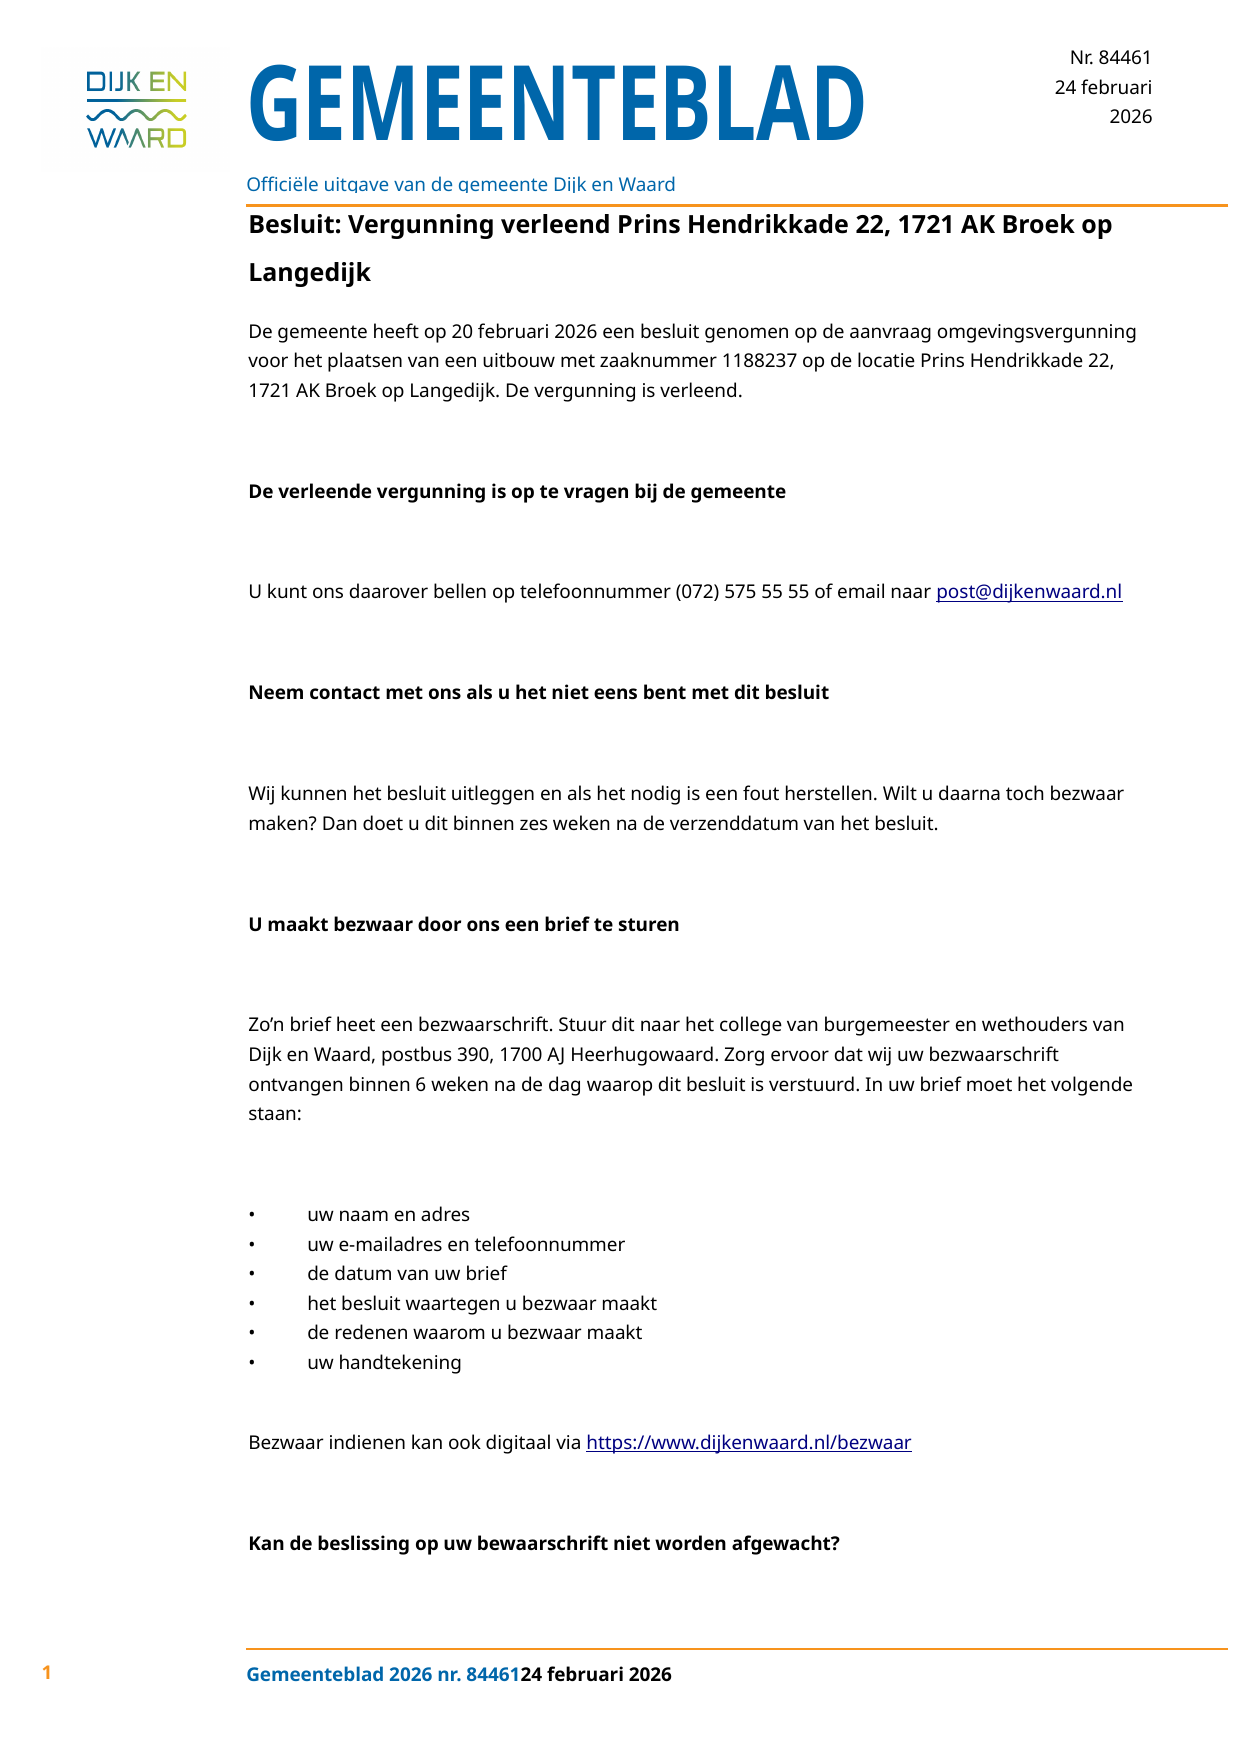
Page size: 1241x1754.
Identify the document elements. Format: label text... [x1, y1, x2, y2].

list het besluit waartegen u bezwaar maakt [248, 1290, 1152, 1316]
text Besluit: Vergunning verleend Prins Hendrikkade 22, 1721 AK Broek op Langedijk [248, 207, 1152, 288]
text Zo’n brief heet een bezwaarschrift. Stuur dit naar het college van burgemeester en wethouders van Dijk en Waard, postbus 390, 1700 AJ Heerhugowaard. Zorg ervoor dat wij uw bezwaarschrift ontvangen binnen 6 weken na de dag waarop dit besluit is verstuurd. In uw brief moet het volgende staan: [248, 1012, 1152, 1126]
list uw e-mailadres en telefoonnummer [248, 1231, 1152, 1257]
list uw naam en adres [248, 1201, 1152, 1227]
text Bezwaar indienen kan ook digitaal via https://www.dijkenwaard.nl/bezwaar [248, 1429, 1152, 1455]
list de datum van uw brief [248, 1260, 1152, 1286]
text De gemeente heeft op 20 februari 2026 een besluit genomen op de aanvraag omgevingsvergunning voor het plaatsen van een uitbouw met zaaknummer 1188237 op de locatie Prins Hendrikkade 22, 1721 AK Broek op Langedijk. De vergunning is verleend. [248, 318, 1152, 403]
list de redenen waarom u bezwaar maakt [248, 1319, 1152, 1345]
text U kunt ons daarover bellen op telefoonnummer (072) 575 55 55 of email naar post@dijkenwaard.nl [248, 579, 1152, 604]
picture [41, 47, 231, 172]
text Neem contact met ons als u het niet eens bent met dit besluit [248, 679, 1152, 705]
text De verleende vergunning is op te vragen bij de gemeente [248, 478, 1152, 504]
text U maakt bezwaar door ons een brief te sturen [248, 911, 1152, 937]
text Wij kunnen het besluit uitleggen en als het nodig is een fout herstellen. Wilt u daarna toch bezwaar maken? Dan doet u dit binnen zes weken na de verzenddatum van het besluit. [248, 780, 1152, 836]
list uw handtekening [248, 1349, 1152, 1375]
text Kan de beslissing op uw bewaarschrift niet worden afgewacht? [248, 1530, 1152, 1556]
